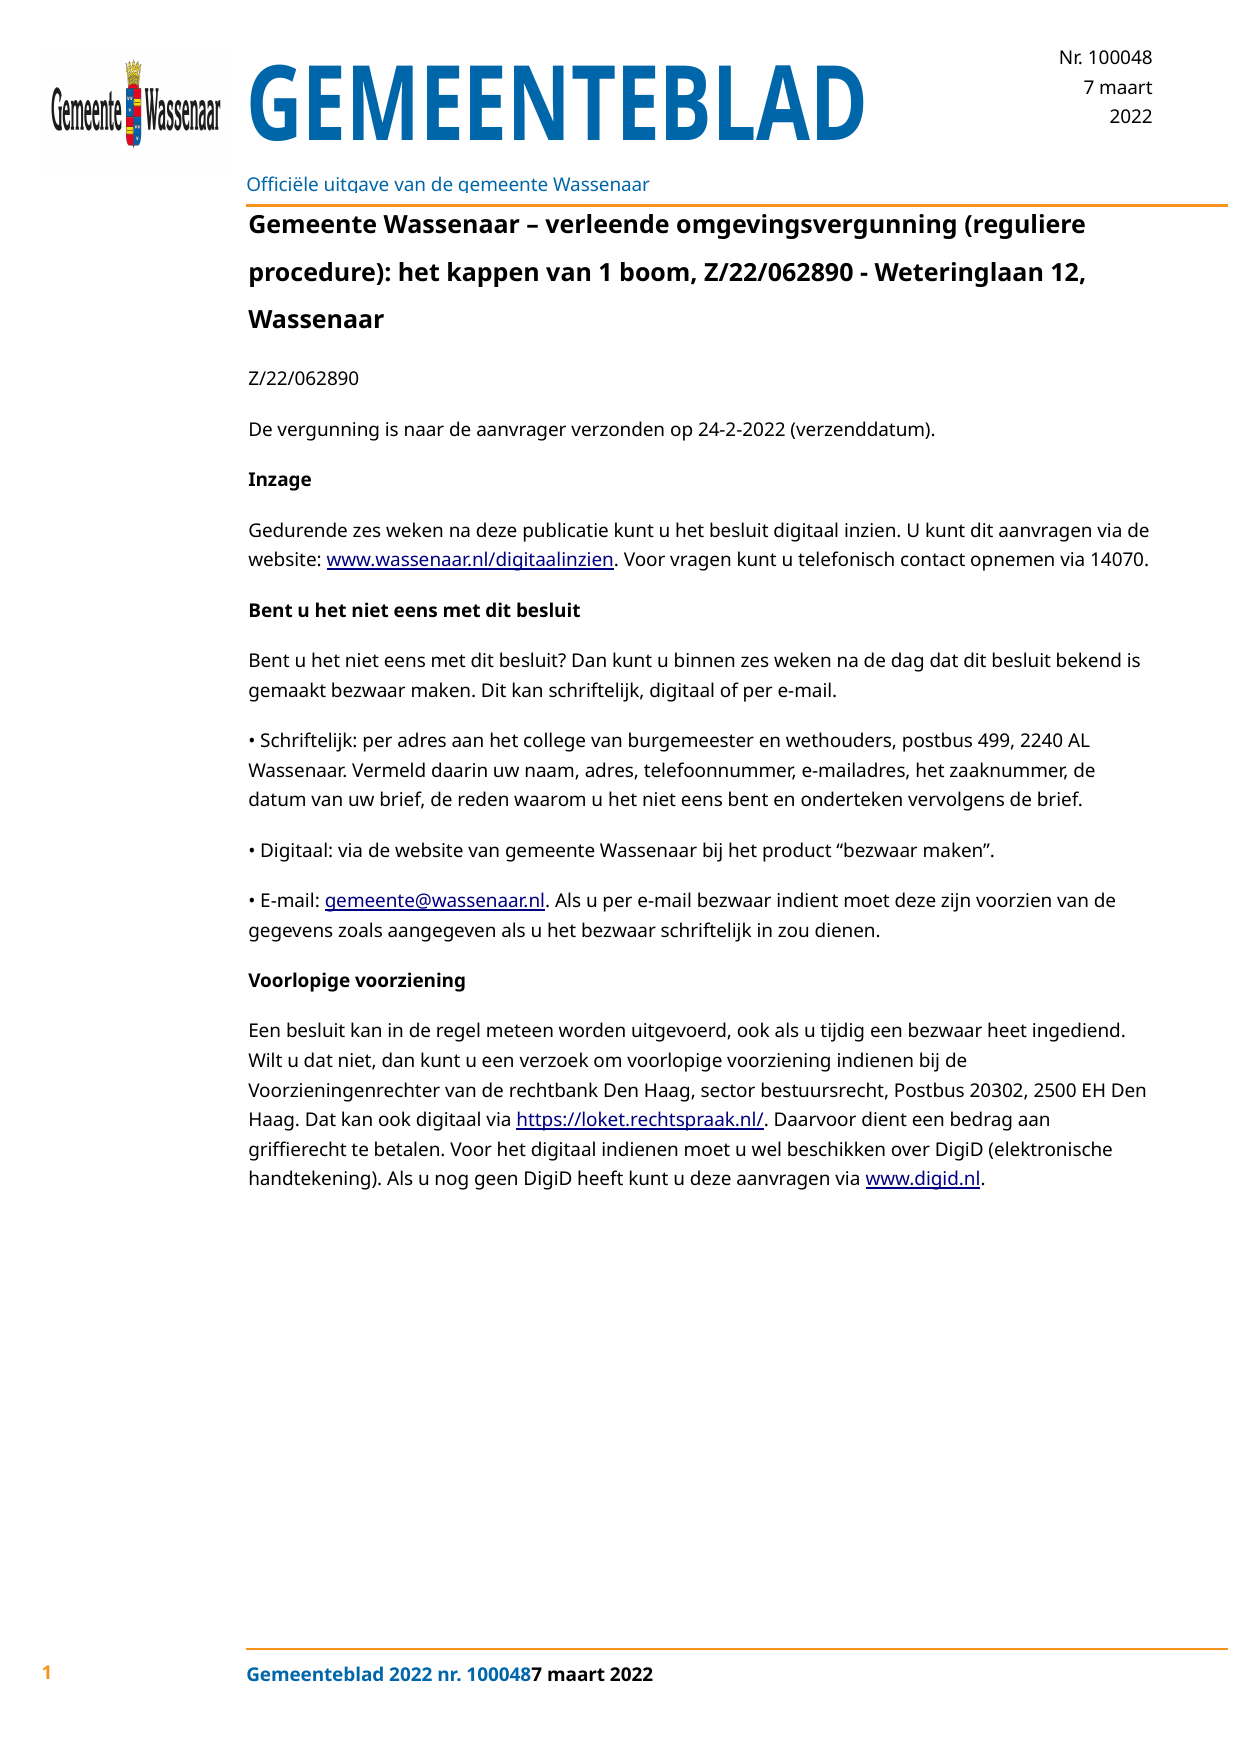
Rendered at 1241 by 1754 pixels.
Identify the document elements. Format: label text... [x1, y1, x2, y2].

text • Digitaal: via de website van gemeente Wassenaar bij het product “bezwaar maken”. [248, 837, 1152, 862]
text Gemeente Wassenaar – verleende omgevingsvergunning (reguliere procedure): het kappen van 1 boom, Z/22/062890 - Weteringlaan 12, Wassenaar [248, 207, 1152, 336]
text Voorlopige voorziening [248, 967, 1152, 993]
text Inzage [248, 466, 1152, 492]
picture [41, 47, 231, 172]
text Gedurende zes weken na deze publicatie kunt u het besluit digitaal inzien. U kunt dit aanvragen via de website: www.wassenaar.nl/digitaalinzien. Voor vragen kunt u telefonisch contact opnemen via 14070. [248, 517, 1152, 572]
text De vergunning is naar de aanvrager verzonden op 24-2-2022 (verzenddatum). [248, 416, 1152, 442]
text Bent u het niet eens met dit besluit [248, 597, 1152, 622]
text Een besluit kan in de regel meteen worden uitgevoerd, ook als u tijdig een bezwaar heet ingediend. Wilt u dat niet, dan kunt u een verzoek om voorlopige voorziening indienen bij de Voorzieningenrechter van de rechtbank Den Haag, sector bestuursrecht, Postbus 20302, 2500 EH Den Haag. Dat kan ook digitaal via https://loket.rechtspraak.nl/. Daarvoor dient een bedrag aan griffierecht te betalen. Voor het digitaal indienen moet u wel beschikken over DigiD (elektronische handtekening). Als u nog geen DigiD heeft kunt u deze aanvragen via www.digid.nl. [248, 1018, 1152, 1191]
text • Schriftelijk: per adres aan het college van burgemeester en wethouders, postbus 499, 2240 AL Wassenaar. Vermeld daarin uw naam, adres, telefoonnummer, e-mailadres, het zaaknummer, de datum van uw brief, de reden waarom u het niet eens bent en onderteken vervolgens de brief. [248, 727, 1152, 812]
text • E-mail: gemeente@wassenaar.nl. Als u per e-mail bezwaar indient moet deze zijn voorzien van de gegevens zoals aangegeven als u het bezwaar schriftelijk in zou dienen. [248, 887, 1152, 942]
text Bent u het niet eens met dit besluit? Dan kunt u binnen zes weken na de dag dat dit besluit bekend is gemaakt bezwaar maken. Dit kan schriftelijk, digitaal of per e-mail. [248, 647, 1152, 702]
text Z/22/062890 [248, 366, 1152, 391]
